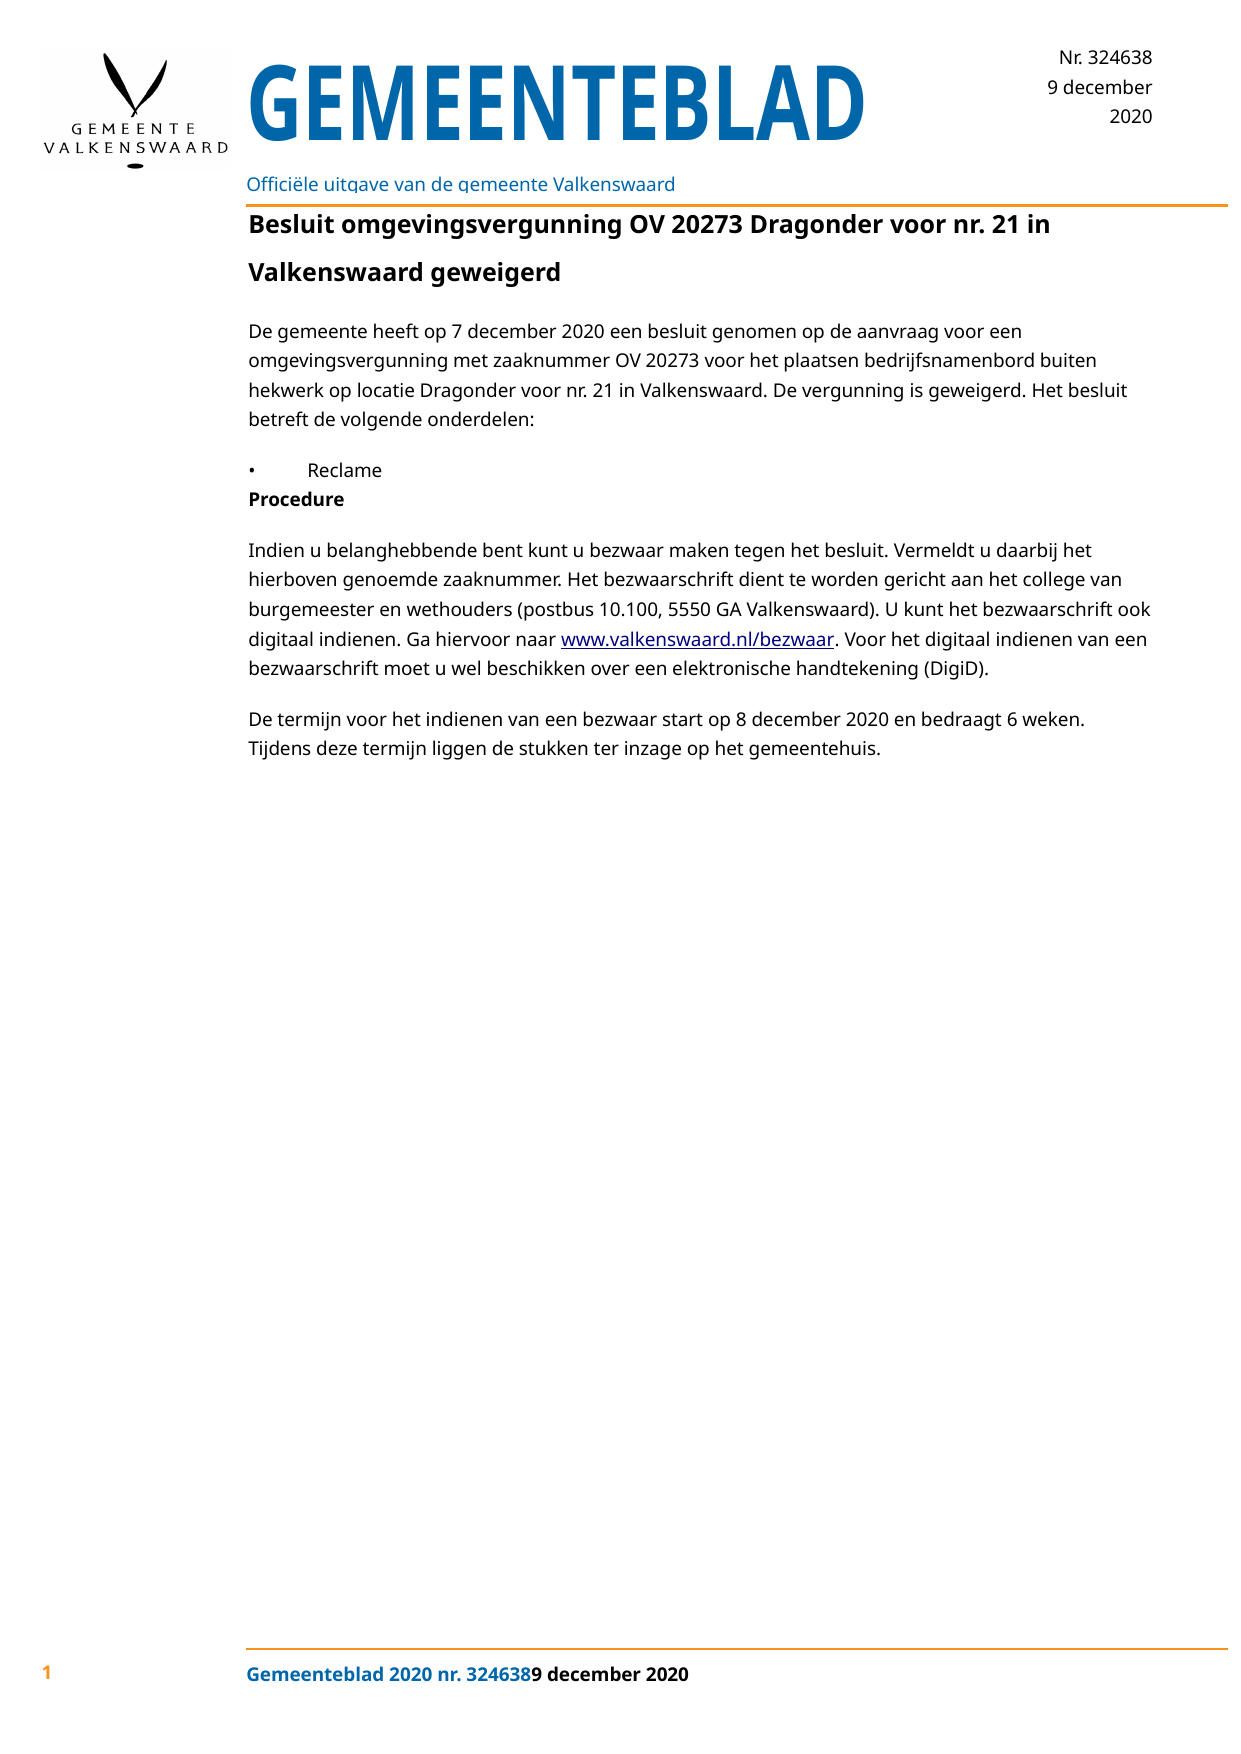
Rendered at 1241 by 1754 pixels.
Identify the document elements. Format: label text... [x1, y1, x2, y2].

text Procedure [248, 487, 1152, 512]
picture [41, 47, 231, 172]
text Indien u belanghebbende bent kunt u bezwaar maken tegen het besluit. Vermeldt u daarbij het hierboven genoemde zaaknummer. Het bezwaarschrift dient te worden gericht aan het college van burgemeester en wethouders (postbus 10.100, 5550 GA Valkenswaard). U kunt het bezwaarschrift ook digitaal indienen. Ga hiervoor naar www.valkenswaard.nl/bezwaar. Voor het digitaal indienen van een bezwaarschrift moet u wel beschikken over een elektronische handtekening (DigiD). [248, 537, 1152, 681]
text De gemeente heeft op 7 december 2020 een besluit genomen op de aanvraag voor een omgevingsvergunning met zaaknummer OV 20273 voor het plaatsen bedrijfsnamenbord buiten hekwerk op locatie Dragonder voor nr. 21 in Valkenswaard. De vergunning is geweigerd. Het besluit betreft de volgende onderdelen: [248, 318, 1152, 432]
list Reclame [248, 457, 1152, 483]
text Besluit omgevingsvergunning OV 20273 Dragonder voor nr. 21 in Valkenswaard geweigerd [248, 207, 1152, 288]
text De termijn voor het indienen van een bezwaar start op 8 december 2020 en bedraagt 6 weken. Tijdens deze termijn liggen de stukken ter inzage op het gemeentehuis. [248, 706, 1152, 761]
